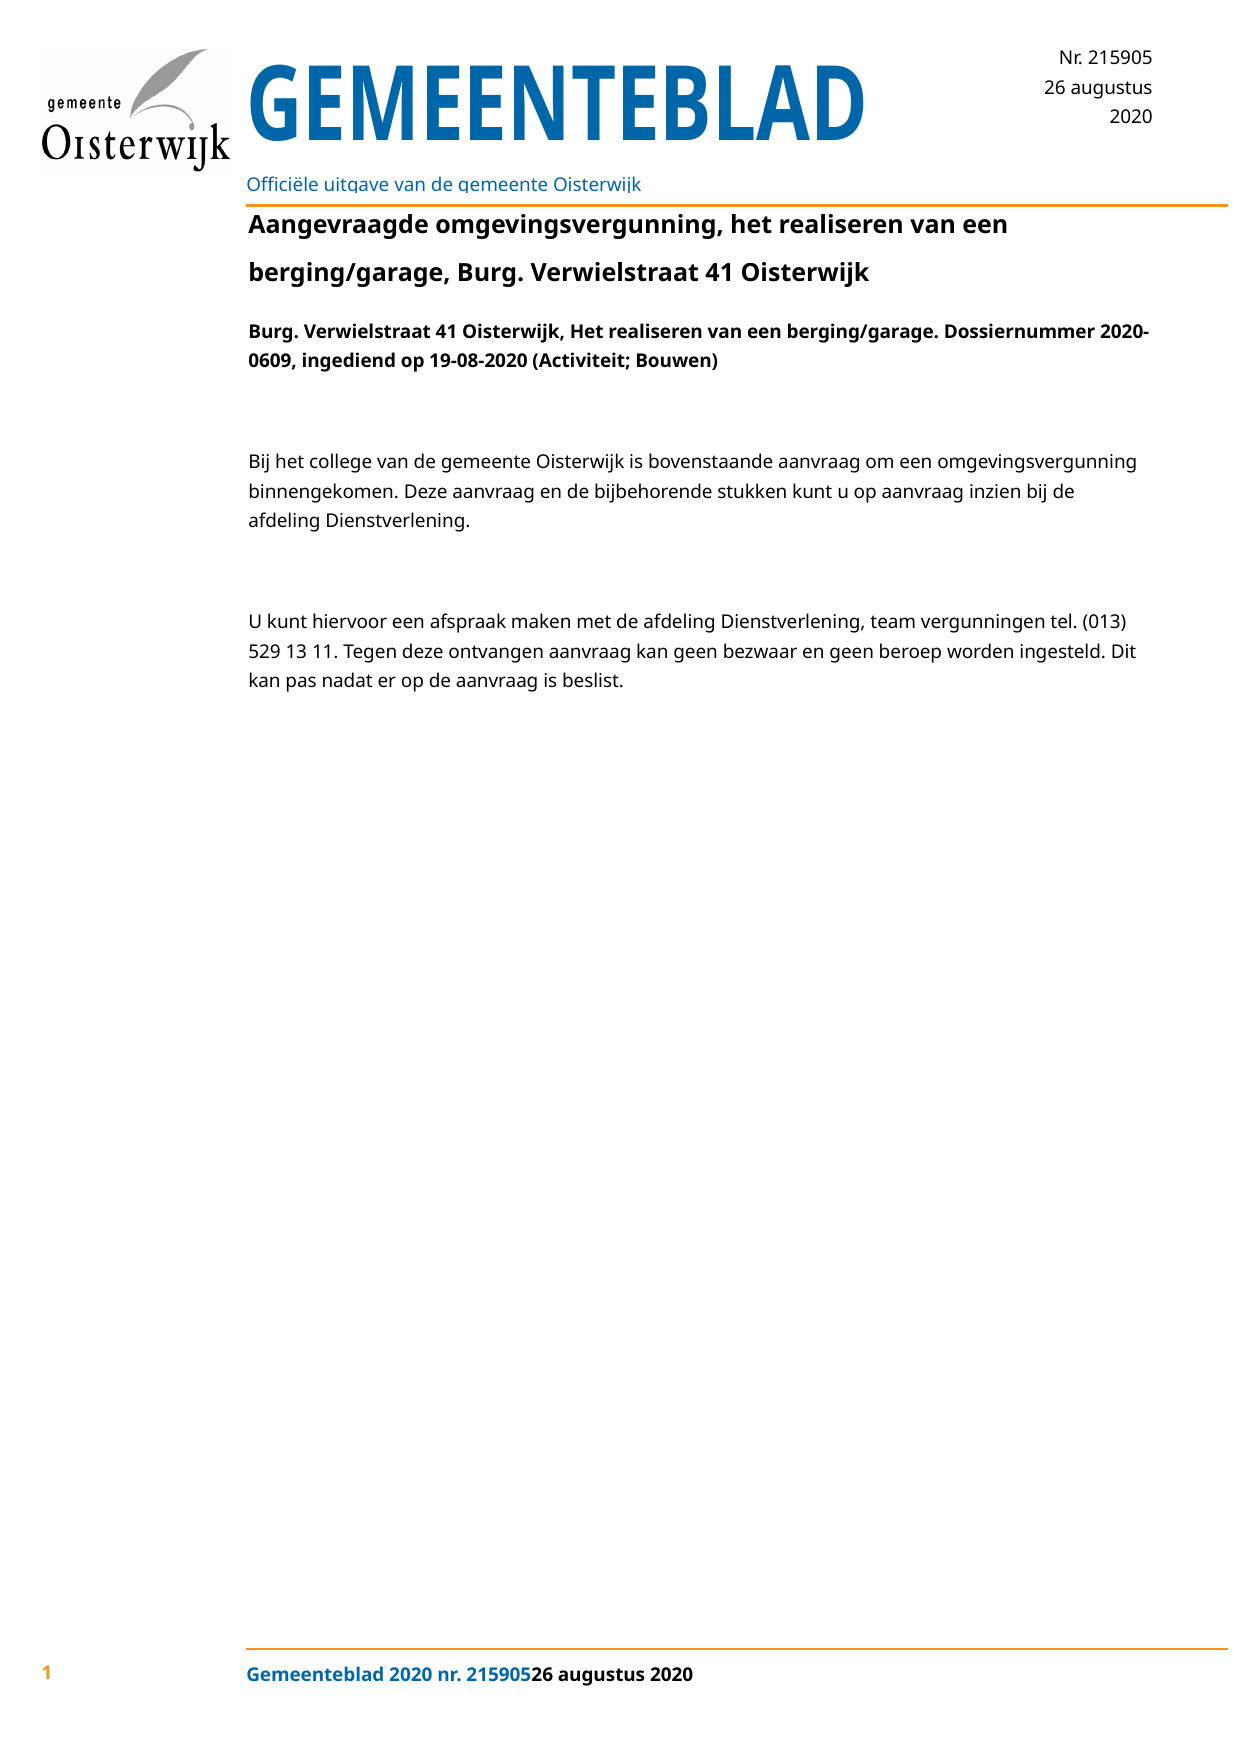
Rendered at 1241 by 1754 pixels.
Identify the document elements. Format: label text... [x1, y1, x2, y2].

text Burg. Verwielstraat 41 Oisterwijk, Het realiseren van een berging/garage. Dossiernummer 2020-0609, ingediend op 19-08-2020 (Activiteit; Bouwen) [248, 318, 1152, 373]
picture [41, 47, 231, 172]
text Aangevraagde omgevingsvergunning, het realiseren van een berging/garage, Burg. Verwielstraat 41 Oisterwijk [248, 207, 1152, 288]
text U kunt hiervoor een afspraak maken met de afdeling Dienstverlening, team vergunningen tel. (013) 529 13 11. Tegen deze ontvangen aanvraag kan geen bezwaar en geen beroep worden ingesteld. Dit kan pas nadat er op de aanvraag is beslist. [248, 608, 1152, 693]
text Bij het college van de gemeente Oisterwijk is bovenstaande aanvraag om een omgevingsvergunning binnengekomen. Deze aanvraag en de bijbehorende stukken kunt u op aanvraag inzien bij de afdeling Dienstverlening. [248, 448, 1152, 533]
